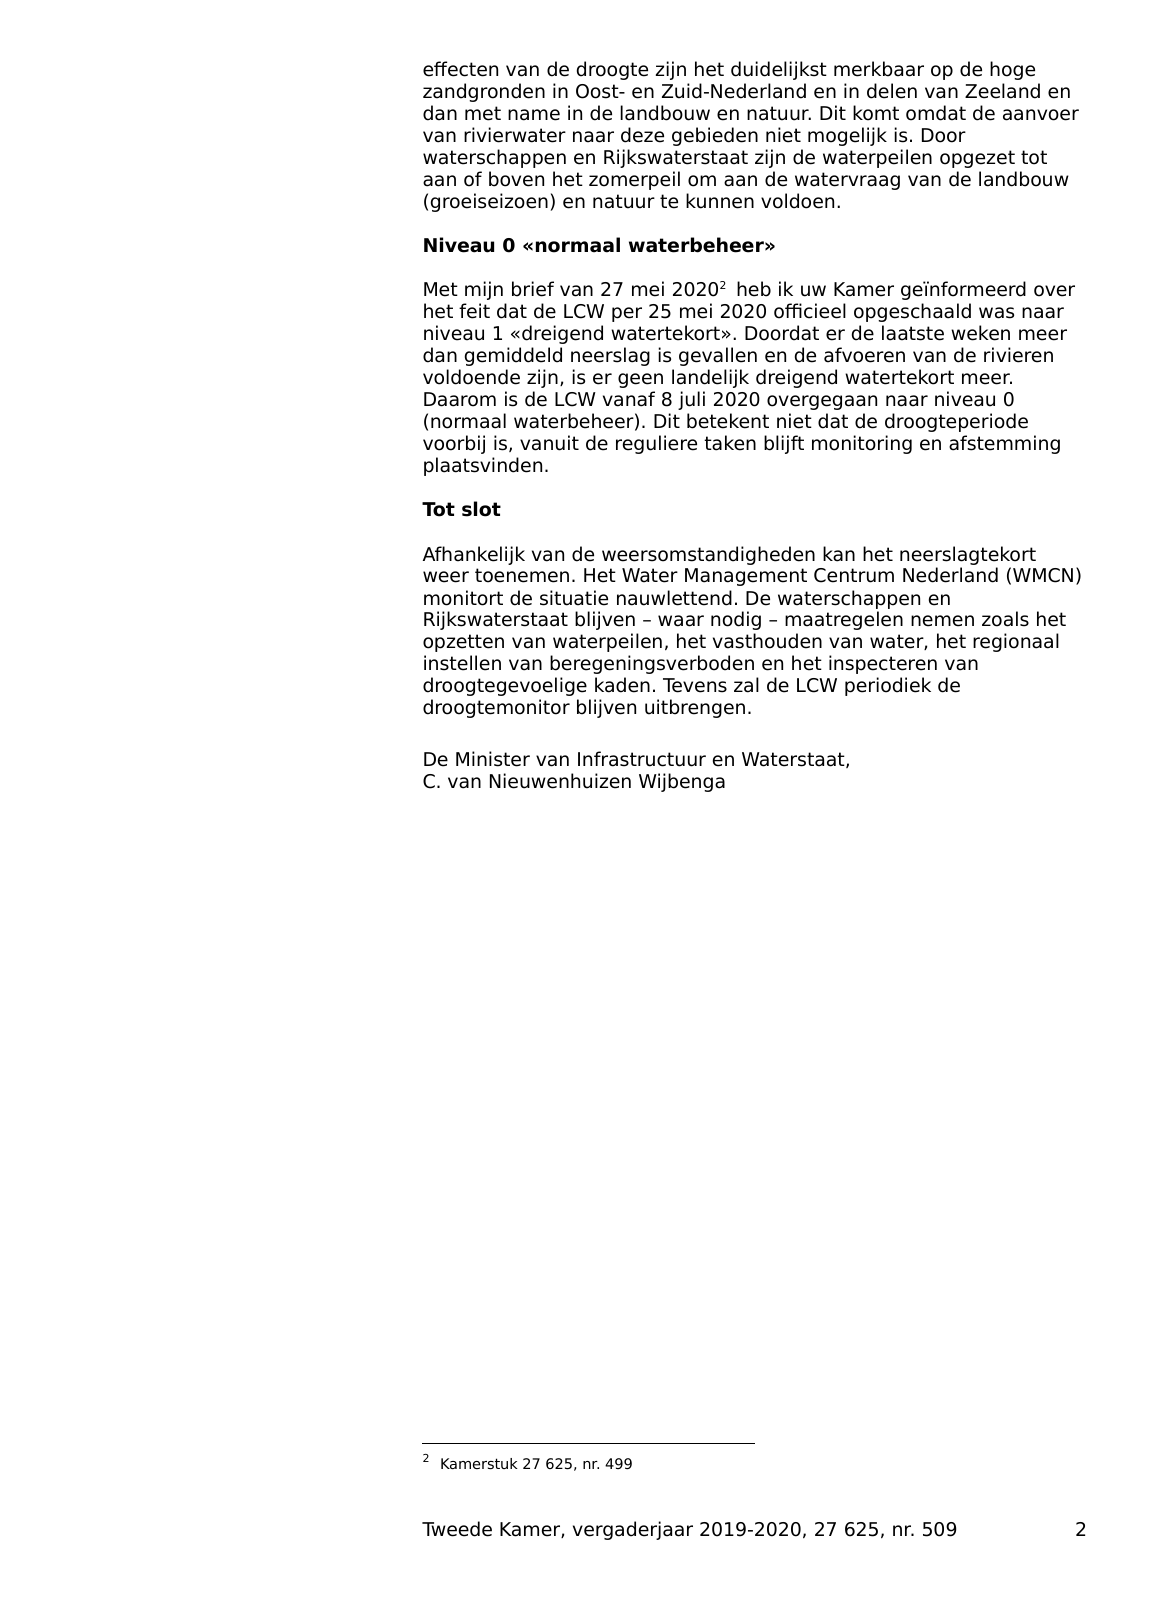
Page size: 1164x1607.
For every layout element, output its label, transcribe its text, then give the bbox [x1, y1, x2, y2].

text Kamerstuk 27 625, nr. 499 [422, 1452, 1087, 1474]
text effecten van de droogte zijn het duidelijkst merkbaar op de hoge zandgronden in Oost- en Zuid-Nederland en in delen van Zeeland en dan met name in de landbouw en natuur. Dit komt omdat de aanvoer van rivierwater naar deze gebieden niet mogelijk is. Door waterschappen en Rijkswaterstaat zijn de waterpeilen opgezet tot aan of boven het zomerpeil om aan de watervraag van de landbouw (groeiseizoen) en natuur te kunnen voldoen. [422, 59, 1087, 213]
subtitle Tot slot [422, 499, 1087, 521]
subtitle Niveau 0 «normaal waterbeheer» [422, 235, 1087, 257]
text Afhankelijk van de weersomstandigheden kan het neerslagtekort weer toenemen. Het Water Management Centrum Nederland (WMCN) monitort de situatie nauwlettend. De waterschappen en Rijkswaterstaat blijven – waar nodig – maatregelen nemen zoals het opzetten van waterpeilen, het vasthouden van water, het regionaal instellen van beregeningsverboden en het inspecteren van droogtegevoelige kaden. Tevens zal de LCW periodiek de droogtemonitor blijven uitbrengen. [422, 543, 1087, 719]
text De Minister van Infrastructuur en Waterstaat, C. van Nieuwenhuizen Wijbenga [422, 749, 1087, 793]
text Met mijn brief van 27 mei 2020 heb ik uw Kamer geïnformeerd over het feit dat de LCW per 25 mei 2020 officieel opgeschaald was naar niveau 1 «dreigend watertekort». Doordat er de laatste weken meer dan gemiddeld neerslag is gevallen en de afvoeren van de rivieren voldoende zijn, is er geen landelijk dreigend watertekort meer. Daarom is de LCW vanaf 8 juli 2020 overgegaan naar niveau 0 (normaal waterbeheer). Dit betekent niet dat de droogteperiode voorbij is, vanuit de reguliere taken blijft monitoring en afstemming plaatsvinden. [422, 279, 1087, 477]
